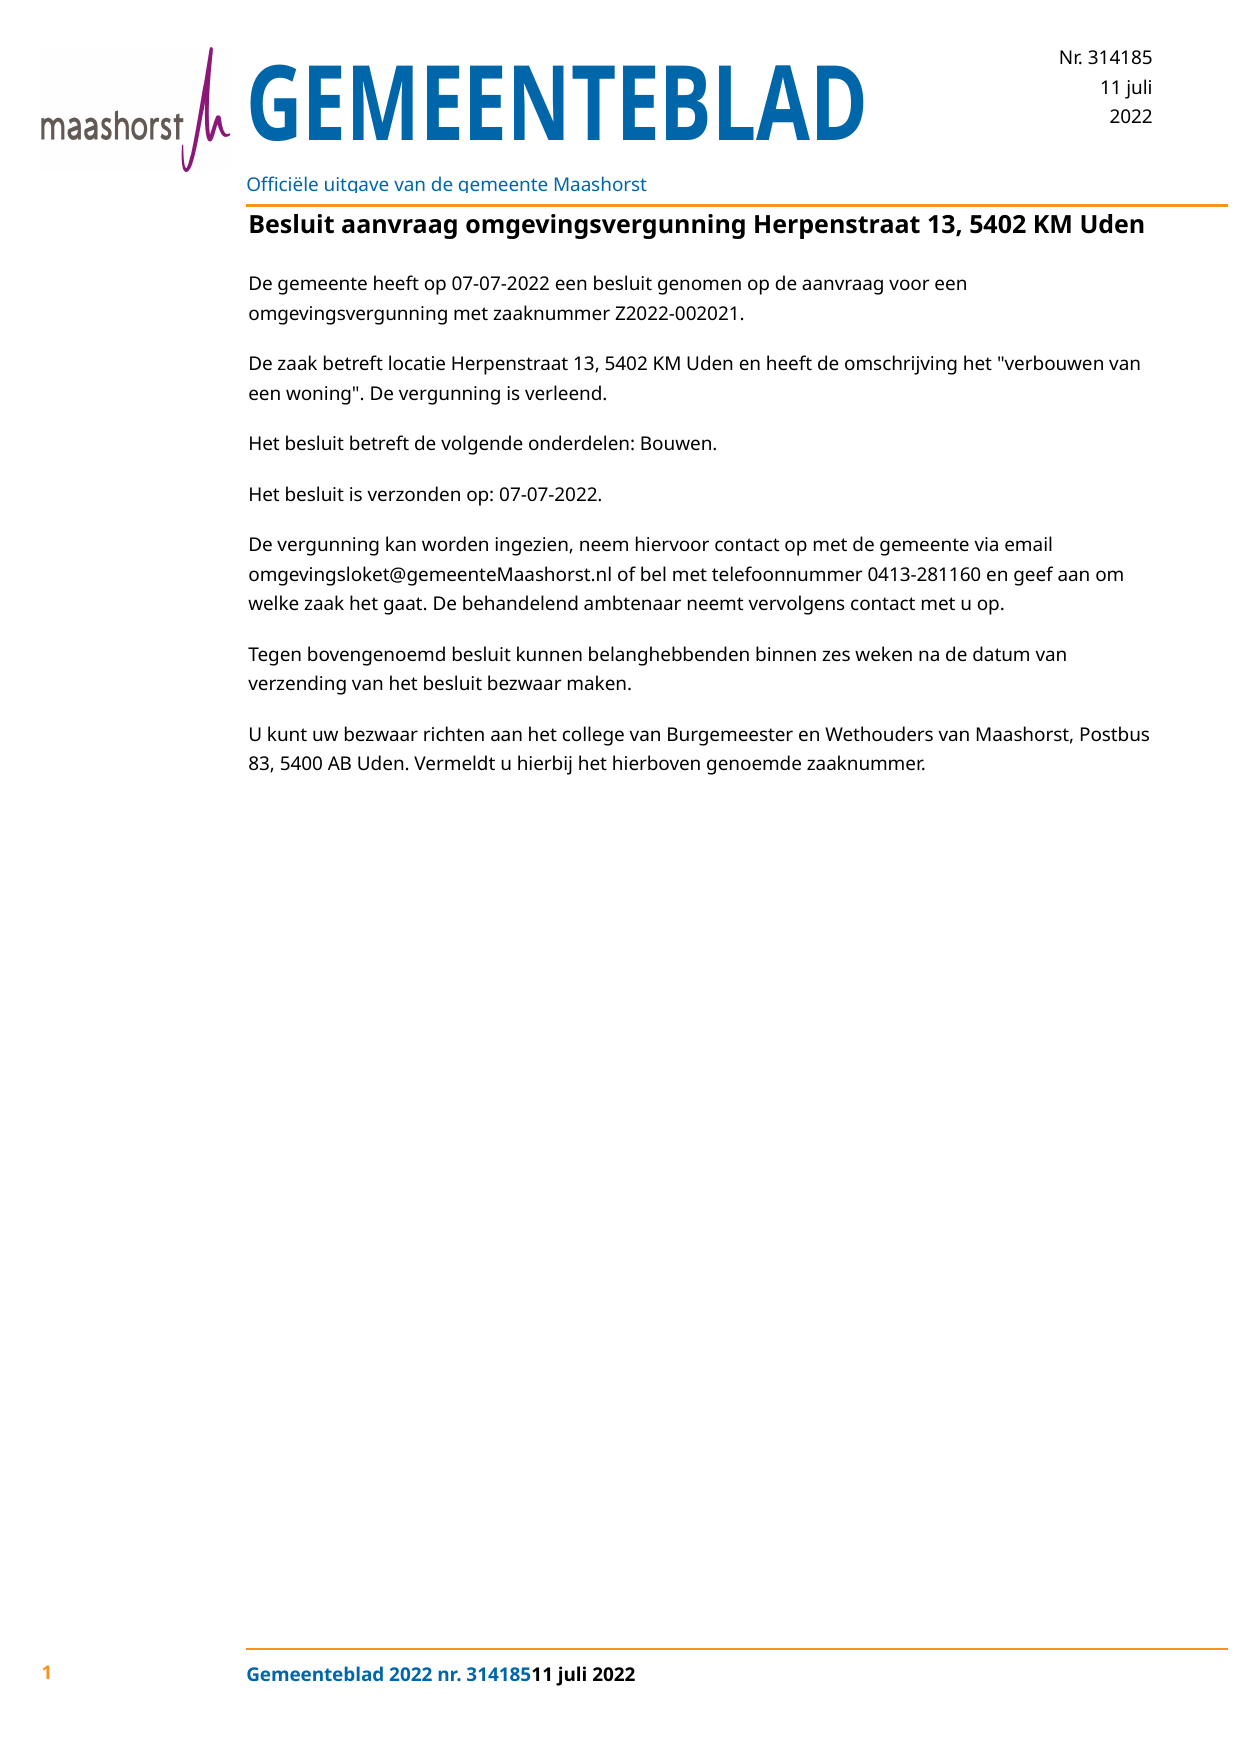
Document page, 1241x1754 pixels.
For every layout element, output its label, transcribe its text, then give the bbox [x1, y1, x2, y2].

text Het besluit betreft de volgende onderdelen: Bouwen. [248, 430, 1152, 456]
text Het besluit is verzonden op: 07-07-2022. [248, 481, 1152, 506]
text Tegen bovengenoemd besluit kunnen belanghebbenden binnen zes weken na de datum van verzending van het besluit bezwaar maken. [248, 641, 1152, 696]
picture [41, 47, 231, 172]
text Besluit aanvraag omgevingsvergunning Herpenstraat 13, 5402 KM Uden [248, 207, 1152, 241]
text De gemeente heeft op 07-07-2022 een besluit genomen op de aanvraag voor een omgevingsvergunning met zaaknummer Z2022-002021. [248, 270, 1152, 326]
text De vergunning kan worden ingezien, neem hiervoor contact op met de gemeente via email omgevingsloket@gemeenteMaashorst.nl of bel met telefoonnummer 0413-281160 en geef aan om welke zaak het gaat. De behandelend ambtenaar neemt vervolgens contact met u op. [248, 531, 1152, 616]
text De zaak betreft locatie Herpenstraat 13, 5402 KM Uden en heeft de omschrijving het "verbouwen van een woning". De vergunning is verleend. [248, 350, 1152, 406]
text U kunt uw bezwaar richten aan het college van Burgemeester en Wethouders van Maashorst, Postbus 83, 5400 AB Uden. Vermeldt u hierbij het hierboven genoemde zaaknummer. [248, 721, 1152, 776]
